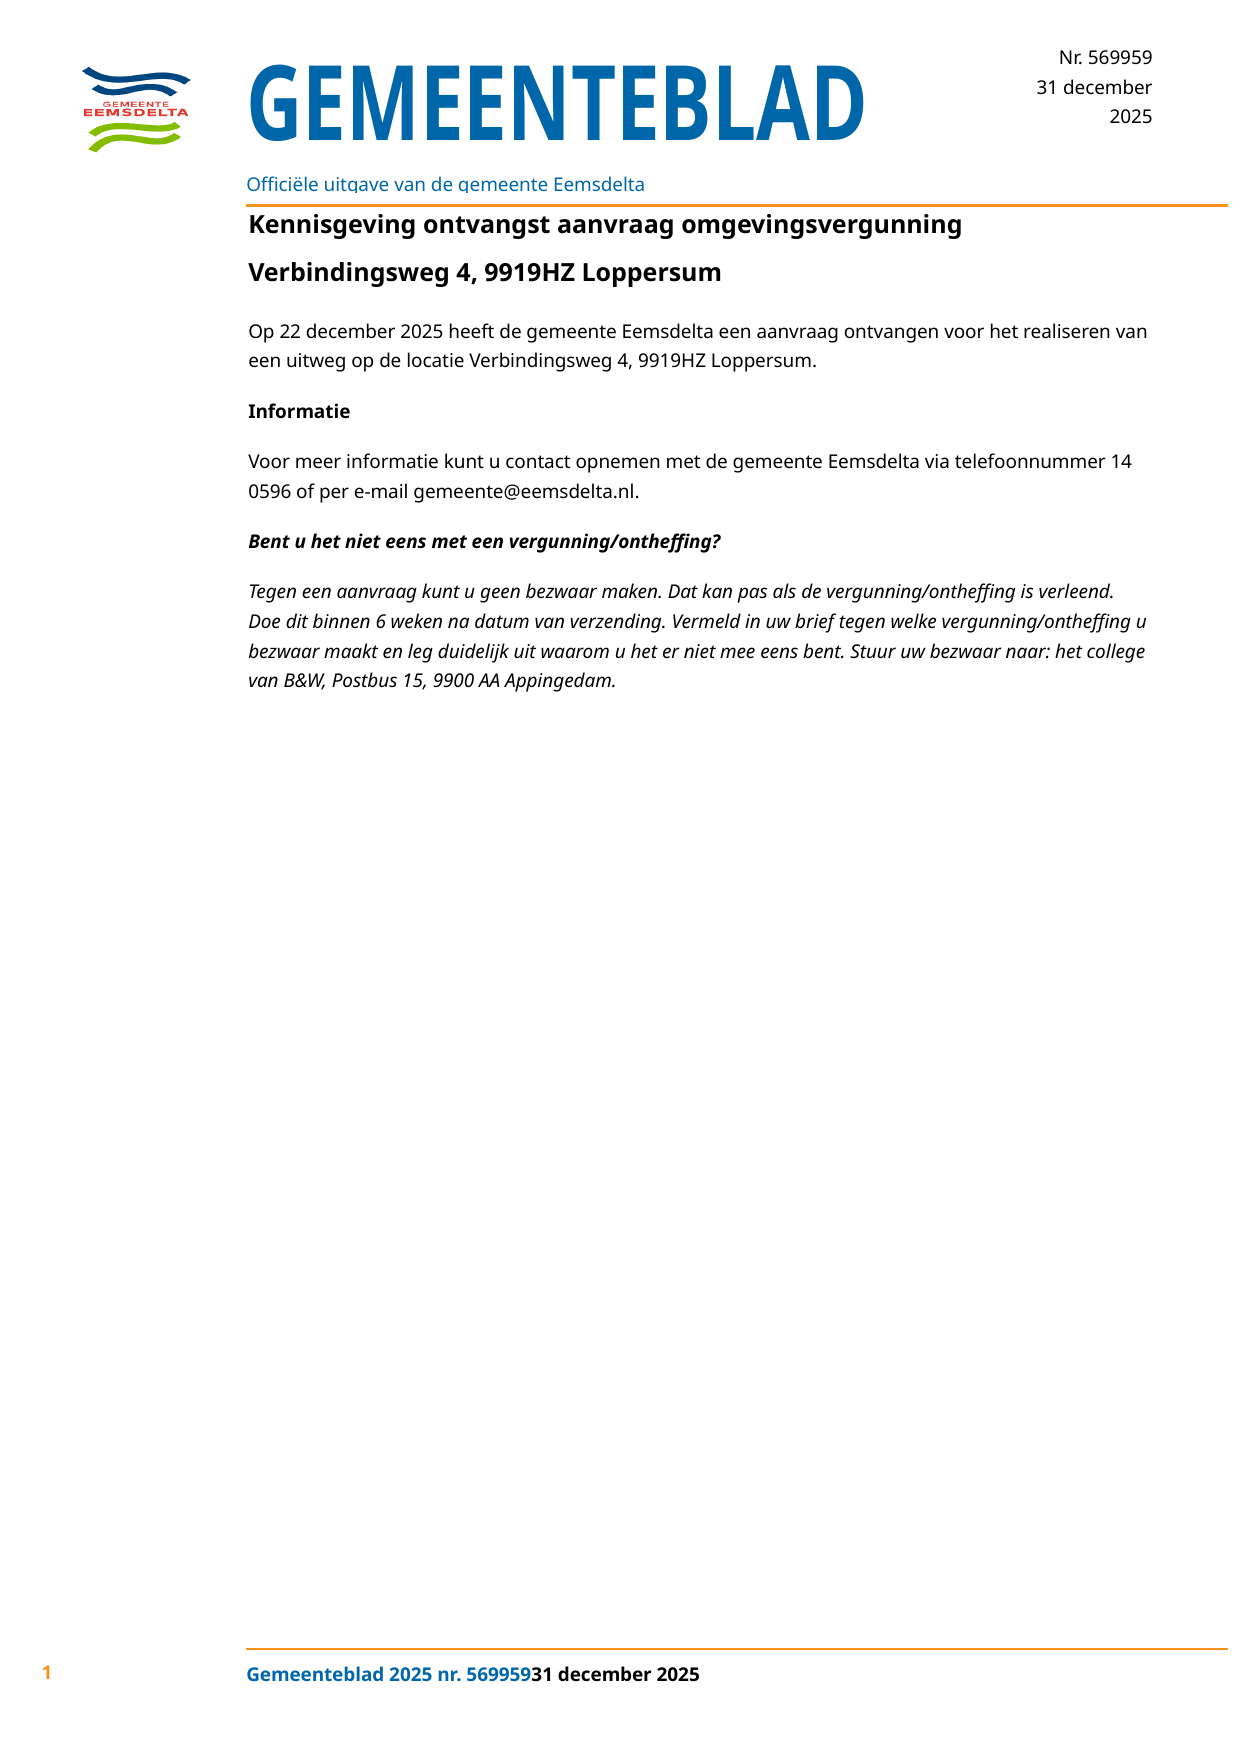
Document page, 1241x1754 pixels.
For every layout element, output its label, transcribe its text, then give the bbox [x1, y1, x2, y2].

text Kennisgeving ontvangst aanvraag omgevingsvergunning Verbindingsweg 4, 9919HZ Loppersum [248, 207, 1152, 288]
picture [41, 47, 231, 172]
text Informatie [248, 398, 1152, 424]
text Voor meer informatie kunt u contact opnemen met de gemeente Eemsdelta via telefoonnummer 14 0596 of per e-mail gemeente@eemsdelta.nl. [248, 448, 1152, 504]
text Op 22 december 2025 heeft de gemeente Eemsdelta een aanvraag ontvangen voor het realiseren van een uitweg op de locatie Verbindingsweg 4, 9919HZ Loppersum. [248, 318, 1152, 373]
text Bent u het niet eens met een vergunning/ontheffing? [248, 528, 1152, 554]
text Tegen een aanvraag kunt u geen bezwaar maken. Dat kan pas als de vergunning/ontheffing is verleend. Doe dit binnen 6 weken na datum van verzending. Vermeld in uw brief tegen welke vergunning/ontheffing u bezwaar maakt en leg duidelijk uit waarom u het er niet mee eens bent. Stuur uw bezwaar naar: het college van B&W, Postbus 15, 9900 AA Appingedam. [248, 579, 1152, 693]
